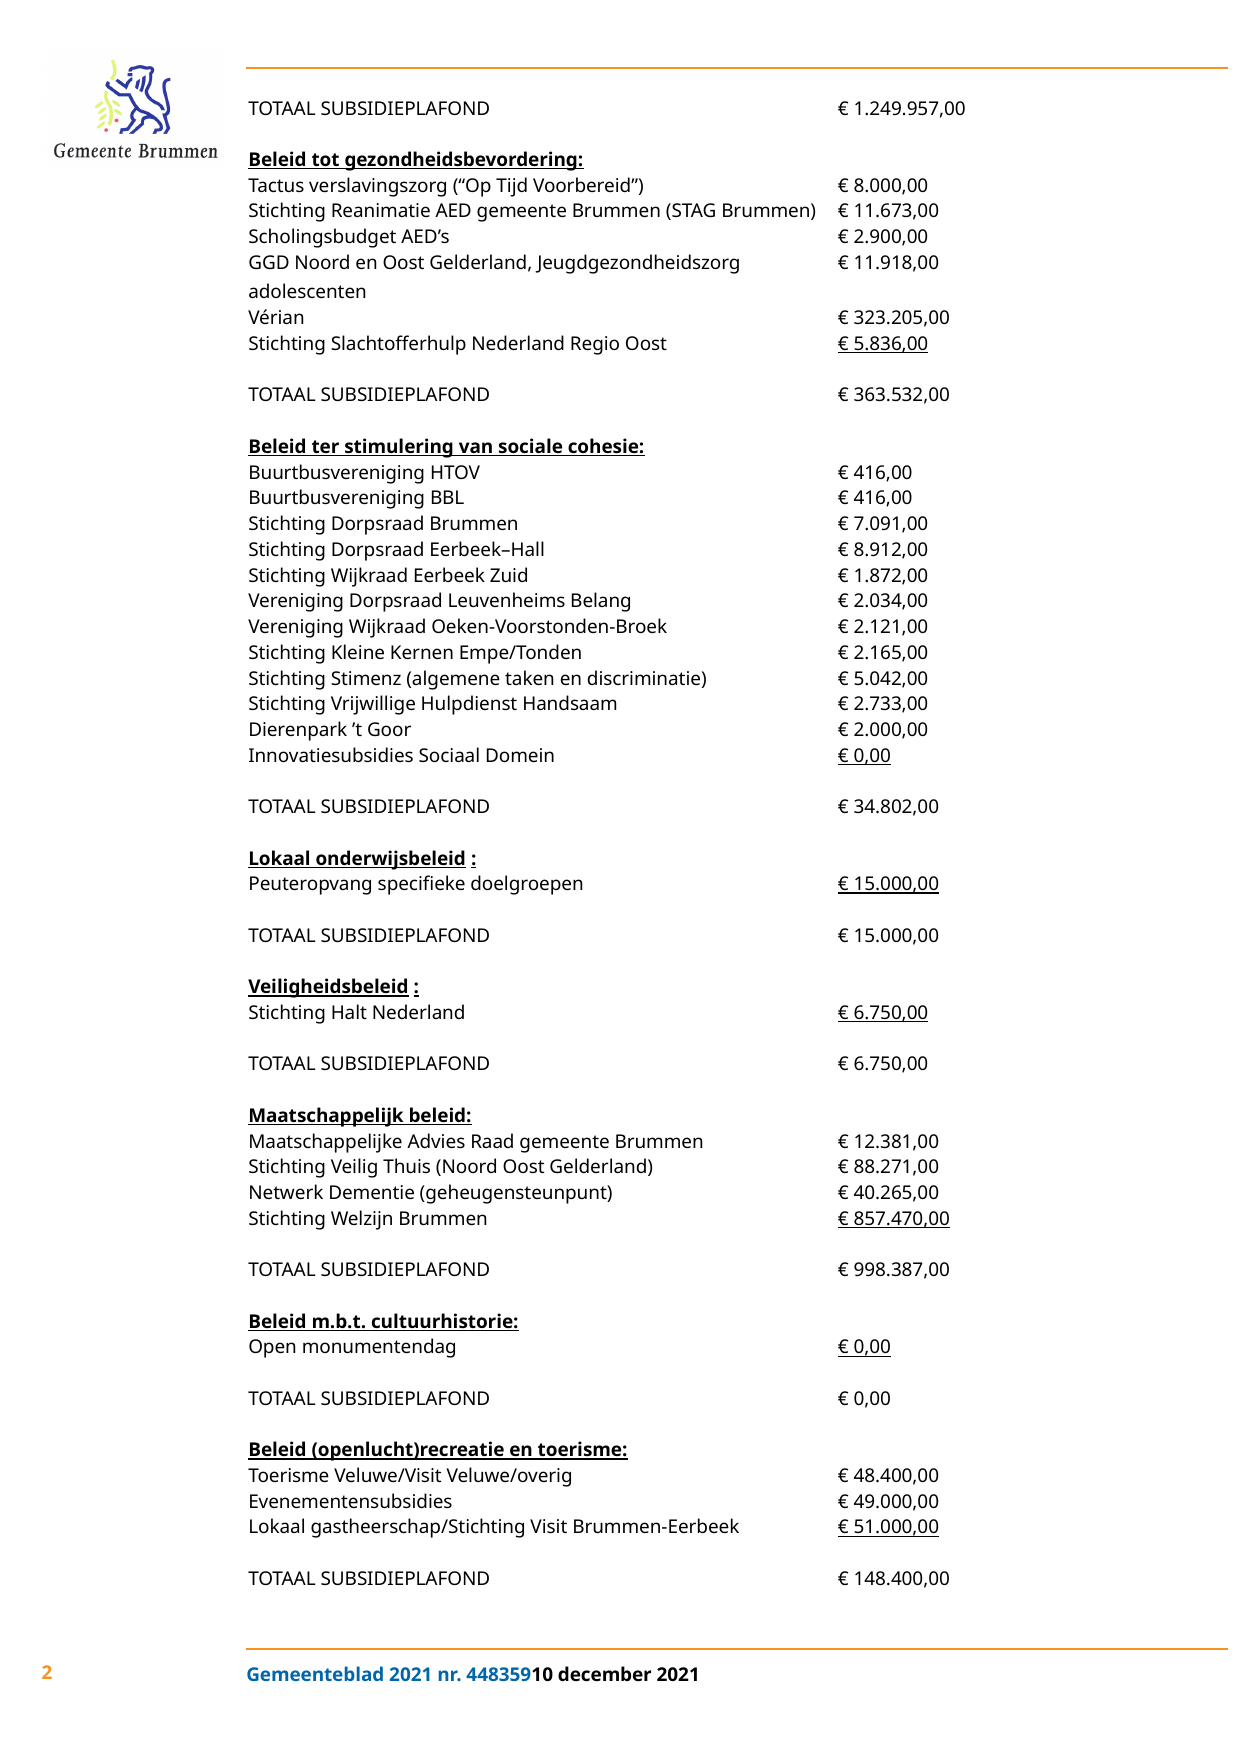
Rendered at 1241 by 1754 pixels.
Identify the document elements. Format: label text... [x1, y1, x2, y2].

table_cell Netwerk Dementie (geheugensteunpunt) [248, 1179, 838, 1205]
table_cell € 857.470,00 [838, 1205, 1152, 1231]
table_cell € 12.381,00 [838, 1128, 1152, 1153]
table_cell € 2.733,00 [838, 690, 1152, 716]
table_cell Stichting Slachtofferhulp Nederland Regio Oost [248, 330, 838, 356]
table_cell Stichting Veilig Thuis (Noord Oost Gelderland) [248, 1154, 838, 1179]
table_cell [248, 1231, 838, 1256]
table_cell TOTAAL SUBSIDIEPLAFOND [248, 793, 838, 819]
table_cell [838, 408, 1152, 433]
table_cell Maatschappelijk beleid: [248, 1102, 838, 1128]
table_cell € 88.271,00 [838, 1154, 1152, 1179]
table_cell [838, 819, 1152, 845]
table_cell Dierenpark ’t Goor [248, 716, 838, 742]
table_cell € 148.400,00 [838, 1565, 1152, 1591]
table_cell € 1.872,00 [838, 562, 1152, 587]
table_cell [248, 1540, 838, 1565]
table_cell TOTAAL SUBSIDIEPLAFOND [248, 1565, 838, 1591]
table_cell € 1.249.957,00 [838, 95, 1152, 121]
table_cell Stichting Kleine Kernen Empe/Tonden [248, 639, 838, 665]
table_cell [838, 121, 1152, 146]
table_cell TOTAAL SUBSIDIEPLAFOND [248, 1051, 838, 1076]
table_cell Maatschappelijke Advies Raad gemeente Brummen [248, 1128, 838, 1153]
table_cell GGD Noord en Oost Gelderland, Jeugdgezondheidszorg adolescenten [248, 249, 838, 304]
table_cell Beleid ter stimulering van sociale cohesie: [248, 433, 838, 459]
table_cell [838, 1282, 1152, 1308]
table_cell [838, 356, 1152, 382]
table_cell € 2.121,00 [838, 613, 1152, 639]
table_cell Peuteropvang specifieke doelgroepen [248, 871, 838, 896]
table_cell TOTAAL SUBSIDIEPLAFOND [248, 922, 838, 948]
table_cell € 11.918,00 [838, 249, 1152, 304]
table_cell € 0,00 [838, 1334, 1152, 1359]
table_cell Stichting Dorpsraad Brummen [248, 510, 838, 536]
table_cell Stichting Wijkraad Eerbeek Zuid [248, 562, 838, 587]
table_cell [248, 1282, 838, 1308]
table_cell € 11.673,00 [838, 198, 1152, 223]
table_cell € 998.387,00 [838, 1256, 1152, 1282]
table_cell [838, 1076, 1152, 1102]
table_cell TOTAAL SUBSIDIEPLAFOND [248, 382, 838, 407]
table_cell Beleid (openlucht)recreatie en toerisme: [248, 1437, 838, 1462]
table_cell Stichting Vrijwillige Hulpdienst Handsaam [248, 690, 838, 716]
table_cell Buurtbusvereniging HTOV [248, 459, 838, 484]
picture [41, 47, 231, 172]
table_cell [248, 1025, 838, 1051]
table_cell € 5.836,00 [838, 330, 1152, 356]
table_cell € 8.000,00 [838, 172, 1152, 198]
table_cell Evenementensubsidies [248, 1488, 838, 1514]
table_cell [248, 768, 838, 793]
table_cell Beleid m.b.t. cultuurhistorie: [248, 1308, 838, 1334]
table_cell [248, 121, 838, 146]
table_cell Beleid tot gezondheidsbevordering: [248, 146, 838, 172]
table_cell [838, 1359, 1152, 1385]
table_cell [248, 819, 838, 845]
table_cell Stichting Dorpsraad Eerbeek–Hall [248, 536, 838, 562]
table_cell Veiligheidsbeleid : [248, 974, 838, 999]
table_cell Open monumentendag [248, 1334, 838, 1359]
table_cell € 34.802,00 [838, 793, 1152, 819]
table_cell € 416,00 [838, 485, 1152, 510]
table_cell € 2.000,00 [838, 716, 1152, 742]
table_cell [838, 948, 1152, 973]
table_cell Stichting Reanimatie AED gemeente Brummen (STAG Brummen) [248, 198, 838, 223]
table_cell Vérian [248, 305, 838, 330]
table_cell € 5.042,00 [838, 665, 1152, 690]
table_cell € 2.165,00 [838, 639, 1152, 665]
table_cell € 40.265,00 [838, 1179, 1152, 1205]
table_cell [838, 974, 1152, 999]
table_cell € 8.912,00 [838, 536, 1152, 562]
table_cell Innovatiesubsidies Sociaal Domein [248, 742, 838, 768]
table_cell Toerisme Veluwe/Visit Veluwe/overig [248, 1462, 838, 1488]
table_cell [838, 1411, 1152, 1437]
table_cell [248, 408, 838, 433]
table_cell [248, 356, 838, 382]
table_cell € 0,00 [838, 1385, 1152, 1411]
table_cell [838, 1540, 1152, 1565]
table_cell € 6.750,00 [838, 1051, 1152, 1076]
table_cell Lokaal gastheerschap/Stichting Visit Brummen-Eerbeek [248, 1514, 838, 1539]
table_cell [838, 433, 1152, 459]
table_cell Vereniging Dorpsraad Leuvenheims Belang [248, 588, 838, 613]
table_cell [248, 1411, 838, 1437]
table_cell [838, 146, 1152, 172]
table_cell TOTAAL SUBSIDIEPLAFOND [248, 95, 838, 121]
table_cell Lokaal onderwijsbeleid : [248, 845, 838, 871]
table_cell TOTAAL SUBSIDIEPLAFOND [248, 1385, 838, 1411]
table_cell € 2.900,00 [838, 224, 1152, 249]
table_cell [838, 1102, 1152, 1128]
table_cell [838, 1437, 1152, 1462]
table_cell Tactus verslavingszorg (“Op Tijd Voorbereid”) [248, 172, 838, 198]
table_cell € 7.091,00 [838, 510, 1152, 536]
table_cell € 51.000,00 [838, 1514, 1152, 1539]
table_cell € 49.000,00 [838, 1488, 1152, 1514]
table_cell [248, 948, 838, 973]
table_cell [248, 1359, 838, 1385]
table_cell € 2.034,00 [838, 588, 1152, 613]
table_cell [248, 896, 838, 922]
table_cell [838, 845, 1152, 871]
table_cell [838, 1231, 1152, 1256]
table_cell Scholingsbudget AED’s [248, 224, 838, 249]
table_cell [838, 1025, 1152, 1051]
table_cell [838, 768, 1152, 793]
table_cell € 323.205,00 [838, 305, 1152, 330]
table_cell Stichting Welzijn Brummen [248, 1205, 838, 1231]
table_cell € 416,00 [838, 459, 1152, 484]
table_cell Buurtbusvereniging BBL [248, 485, 838, 510]
table_cell [838, 896, 1152, 922]
table_cell € 363.532,00 [838, 382, 1152, 407]
table_cell Stichting Halt Nederland [248, 999, 838, 1025]
table_cell [838, 1308, 1152, 1334]
table_cell € 6.750,00 [838, 999, 1152, 1025]
table_cell € 15.000,00 [838, 922, 1152, 948]
table_cell Stichting Stimenz (algemene taken en discriminatie) [248, 665, 838, 690]
table_cell Vereniging Wijkraad Oeken-Voorstonden-Broek [248, 613, 838, 639]
table_cell € 0,00 [838, 742, 1152, 768]
table_cell [248, 1076, 838, 1102]
table_cell € 15.000,00 [838, 871, 1152, 896]
table_cell TOTAAL SUBSIDIEPLAFOND [248, 1256, 838, 1282]
table_cell € 48.400,00 [838, 1462, 1152, 1488]
